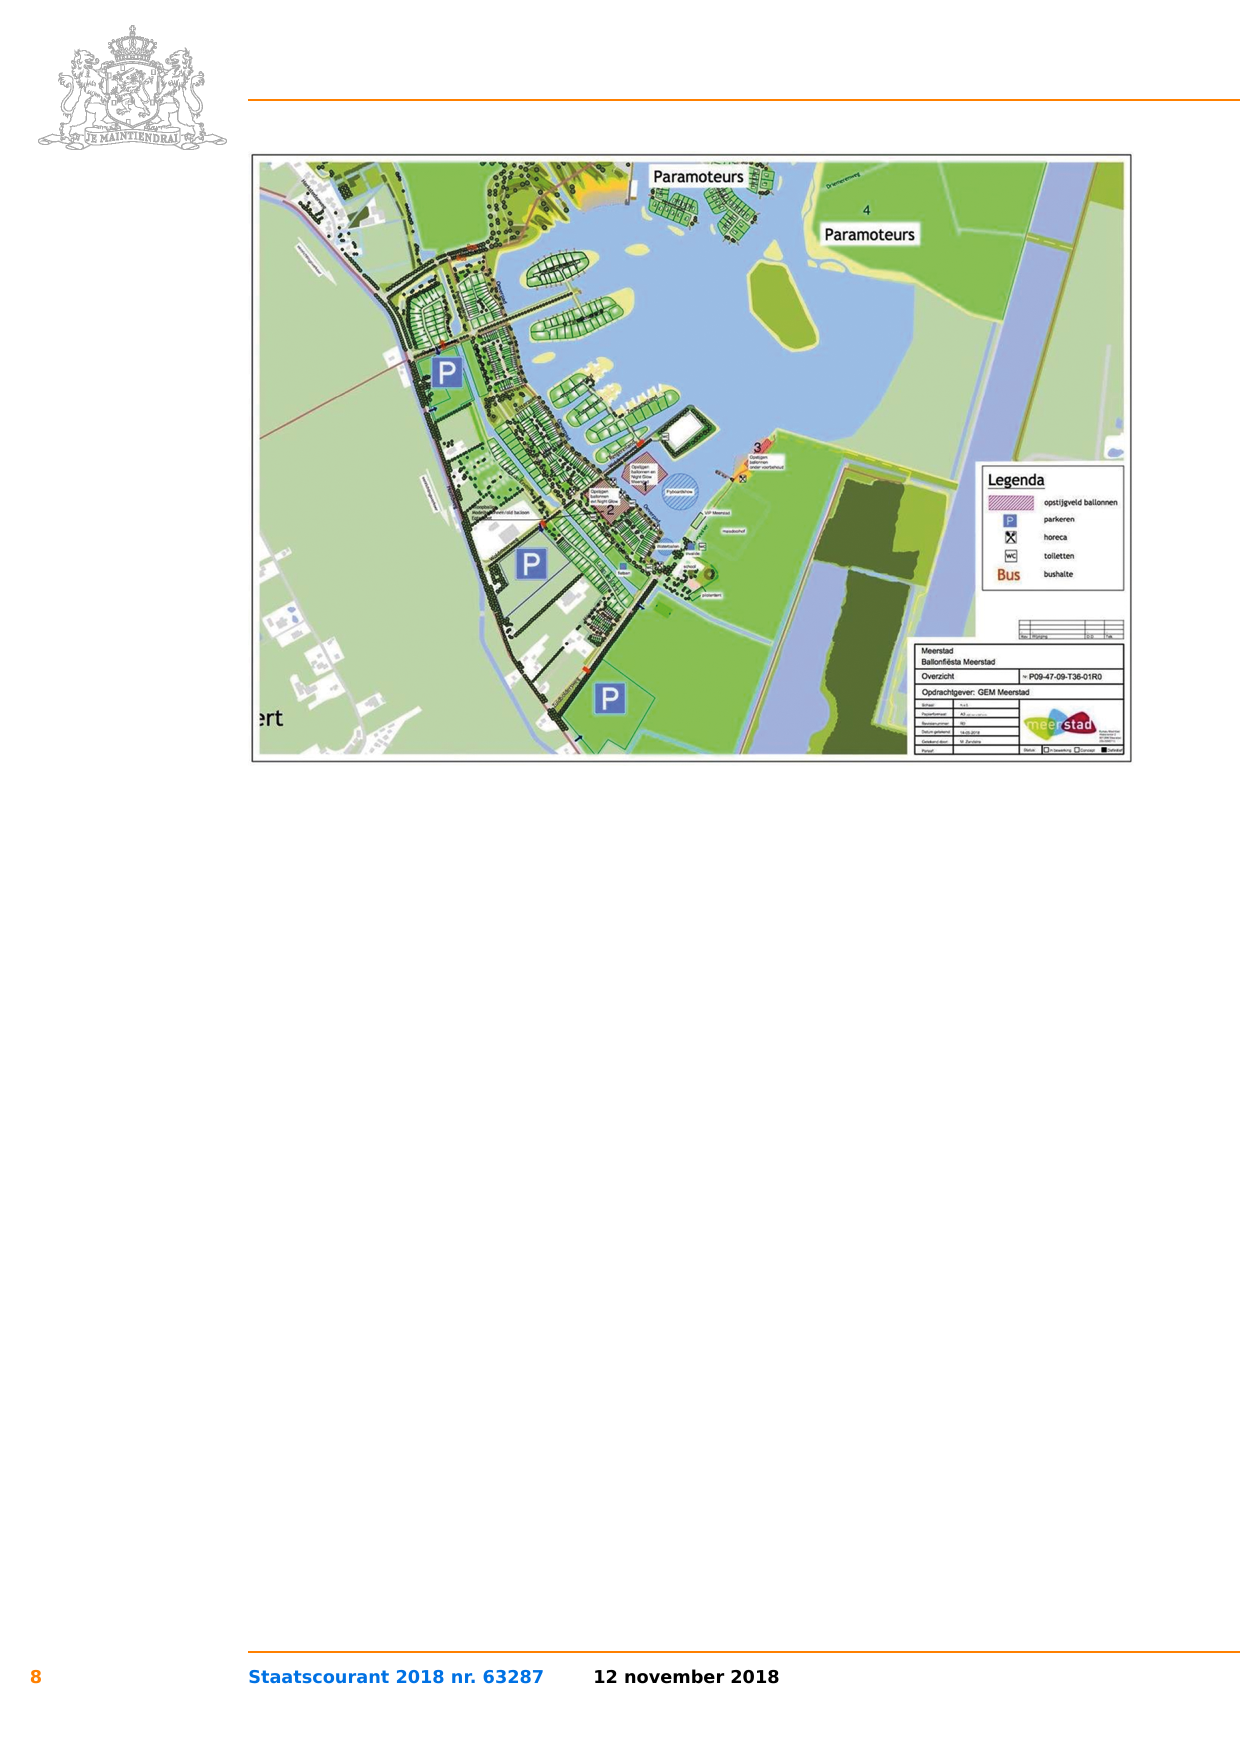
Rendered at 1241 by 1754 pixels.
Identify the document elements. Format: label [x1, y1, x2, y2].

picture [38, 25, 227, 150]
picture [248, 151, 1134, 766]
